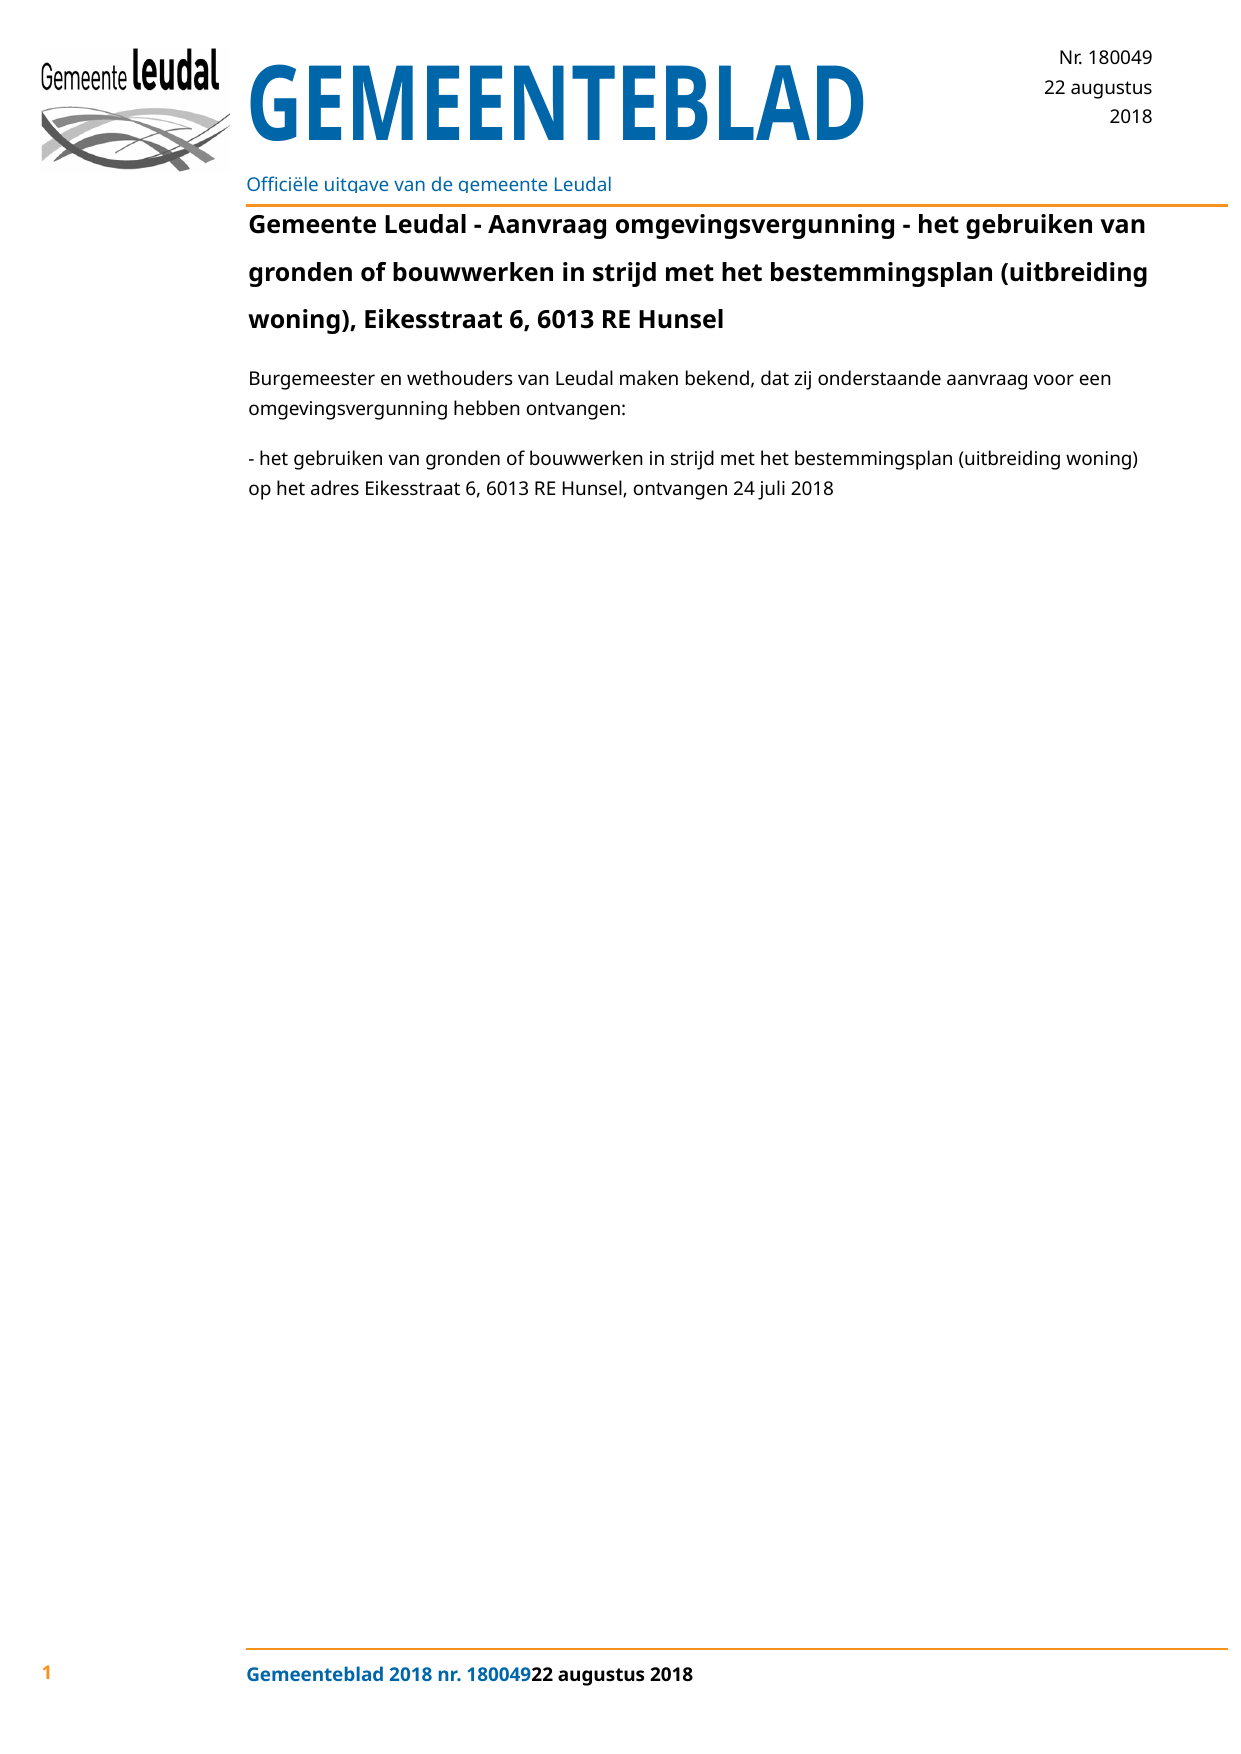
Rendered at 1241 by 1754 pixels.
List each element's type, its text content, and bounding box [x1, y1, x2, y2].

text - het gebruiken van gronden of bouwwerken in strijd met het bestemmingsplan (uitbreiding woning) op het adres Eikesstraat 6, 6013 RE Hunsel, ontvangen 24 juli 2018 [248, 446, 1152, 501]
text Gemeente Leudal - Aanvraag omgevingsvergunning - het gebruiken van gronden of bouwwerken in strijd met het bestemmingsplan (uitbreiding woning), Eikesstraat 6, 6013 RE Hunsel [248, 207, 1152, 336]
text Burgemeester en wethouders van Leudal maken bekend, dat zij onderstaande aanvraag voor een omgevingsvergunning hebben ontvangen: [248, 366, 1152, 421]
picture [41, 47, 231, 172]
